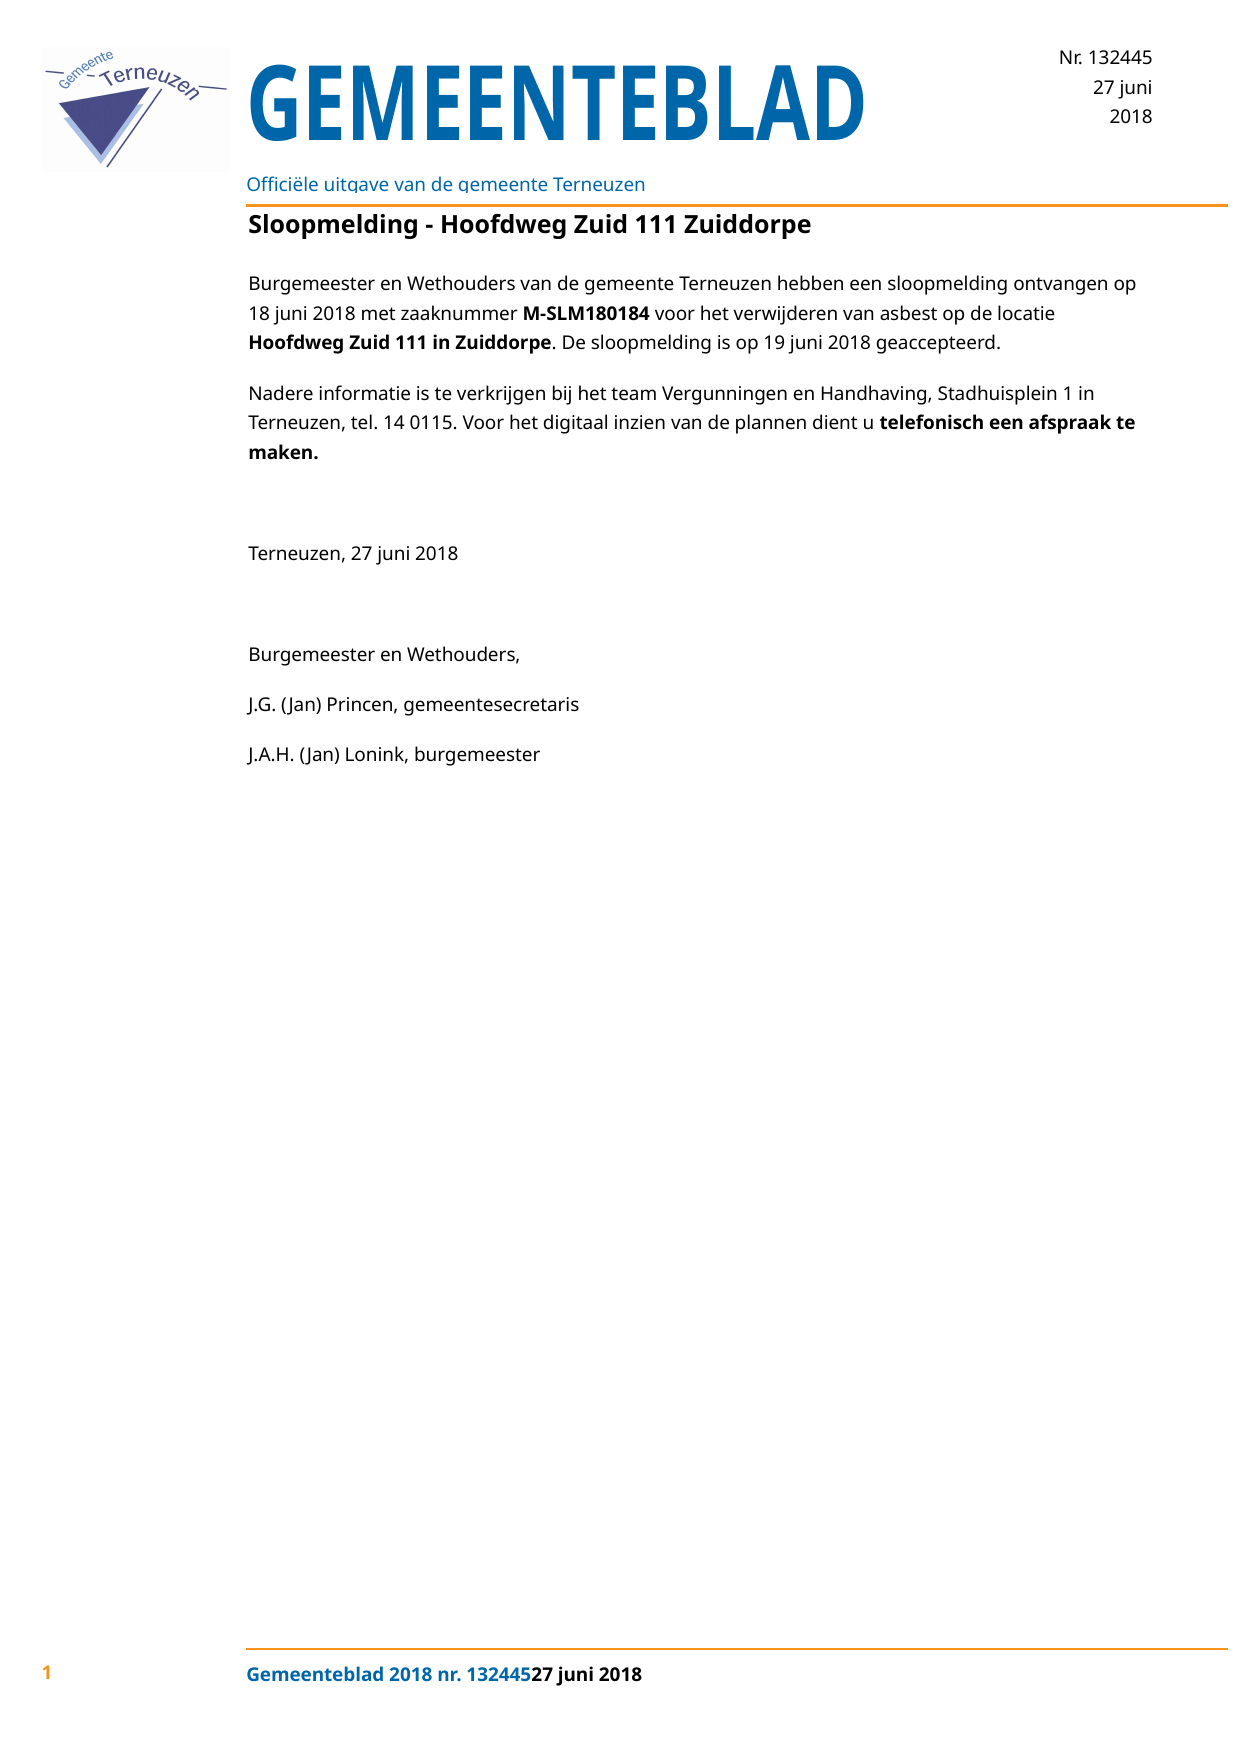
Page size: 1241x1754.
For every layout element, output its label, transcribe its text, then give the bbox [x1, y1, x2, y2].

picture [41, 47, 231, 172]
text Sloopmelding - Hoofdweg Zuid 111 Zuiddorpe [248, 207, 1152, 241]
text Nadere informatie is te verkrijgen bij het team Vergunningen en Handhaving, Stadhuisplein 1 in Terneuzen, tel. 14 0115. Voor het digitaal inzien van de plannen dient u telefonisch een afspraak te maken. [248, 380, 1152, 465]
text Terneuzen, 27 juni 2018 [248, 540, 1152, 566]
text J.G. (Jan) Princen, gemeentesecretaris [248, 691, 1152, 717]
text Burgemeester en Wethouders van de gemeente Terneuzen hebben een sloopmelding ontvangen op 18 juni 2018 met zaaknummer M-SLM180184 voor het verwijderen van asbest op de locatie Hoofdweg Zuid 111 in Zuiddorpe. De sloopmelding is op 19 juni 2018 geaccepteerd. [248, 270, 1152, 355]
text Burgemeester en Wethouders, [248, 641, 1152, 666]
text J.A.H. (Jan) Lonink, burgemeester [248, 742, 1152, 767]
